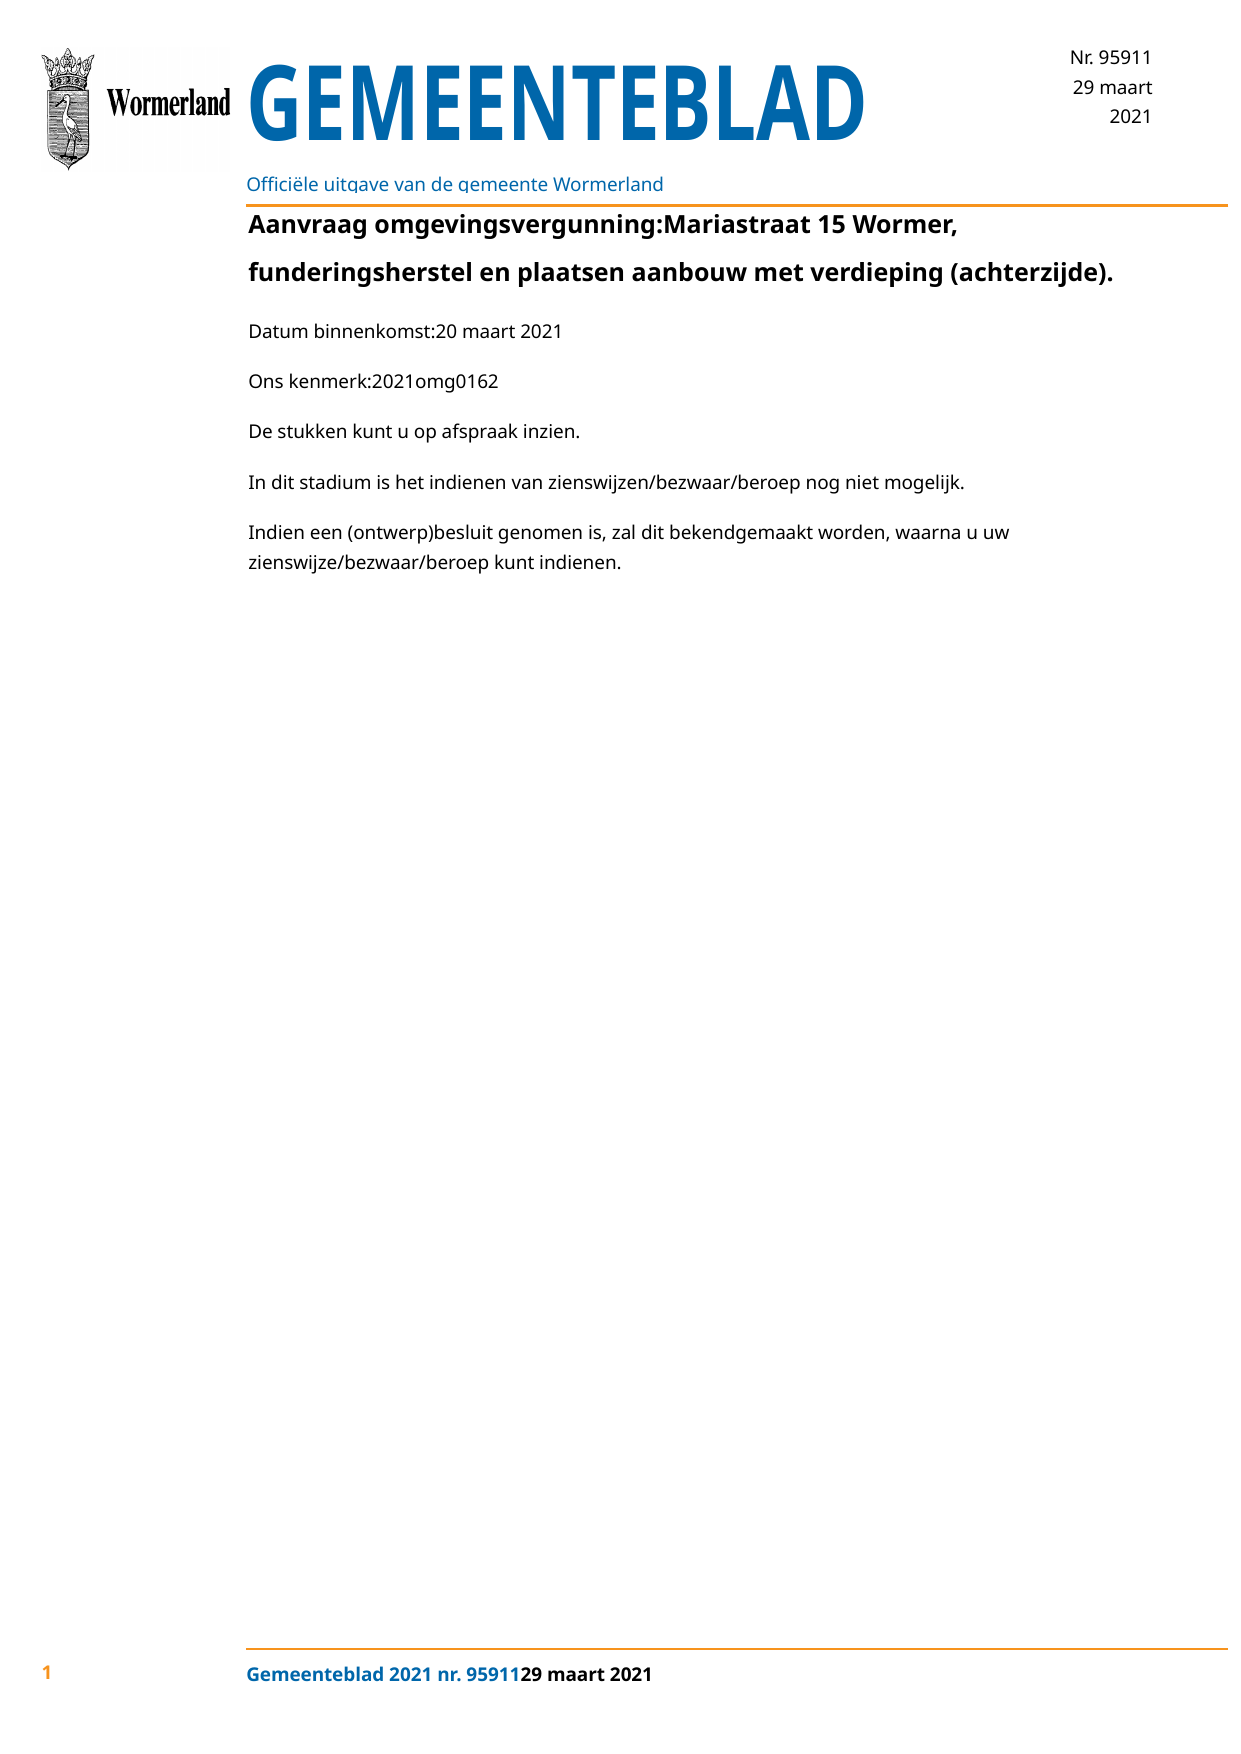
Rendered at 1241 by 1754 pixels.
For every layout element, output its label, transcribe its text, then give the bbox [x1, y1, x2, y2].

text Aanvraag omgevingsvergunning:Mariastraat 15 Wormer, funderingsherstel en plaatsen aanbouw met verdieping (achterzijde). [248, 207, 1152, 288]
picture [41, 47, 231, 172]
text Datum binnenkomst:20 maart 2021 [248, 318, 1152, 344]
text In dit stadium is het indienen van zienswijzen/bezwaar/beroep nog niet mogelijk. [248, 469, 1152, 495]
text Ons kenmerk:2021omg0162 [248, 368, 1152, 394]
text Indien een (ontwerp)besluit genomen is, zal dit bekendgemaakt worden, waarna u uw zienswijze/bezwaar/beroep kunt indienen. [248, 519, 1152, 575]
text De stukken kunt u op afspraak inzien. [248, 419, 1152, 444]
